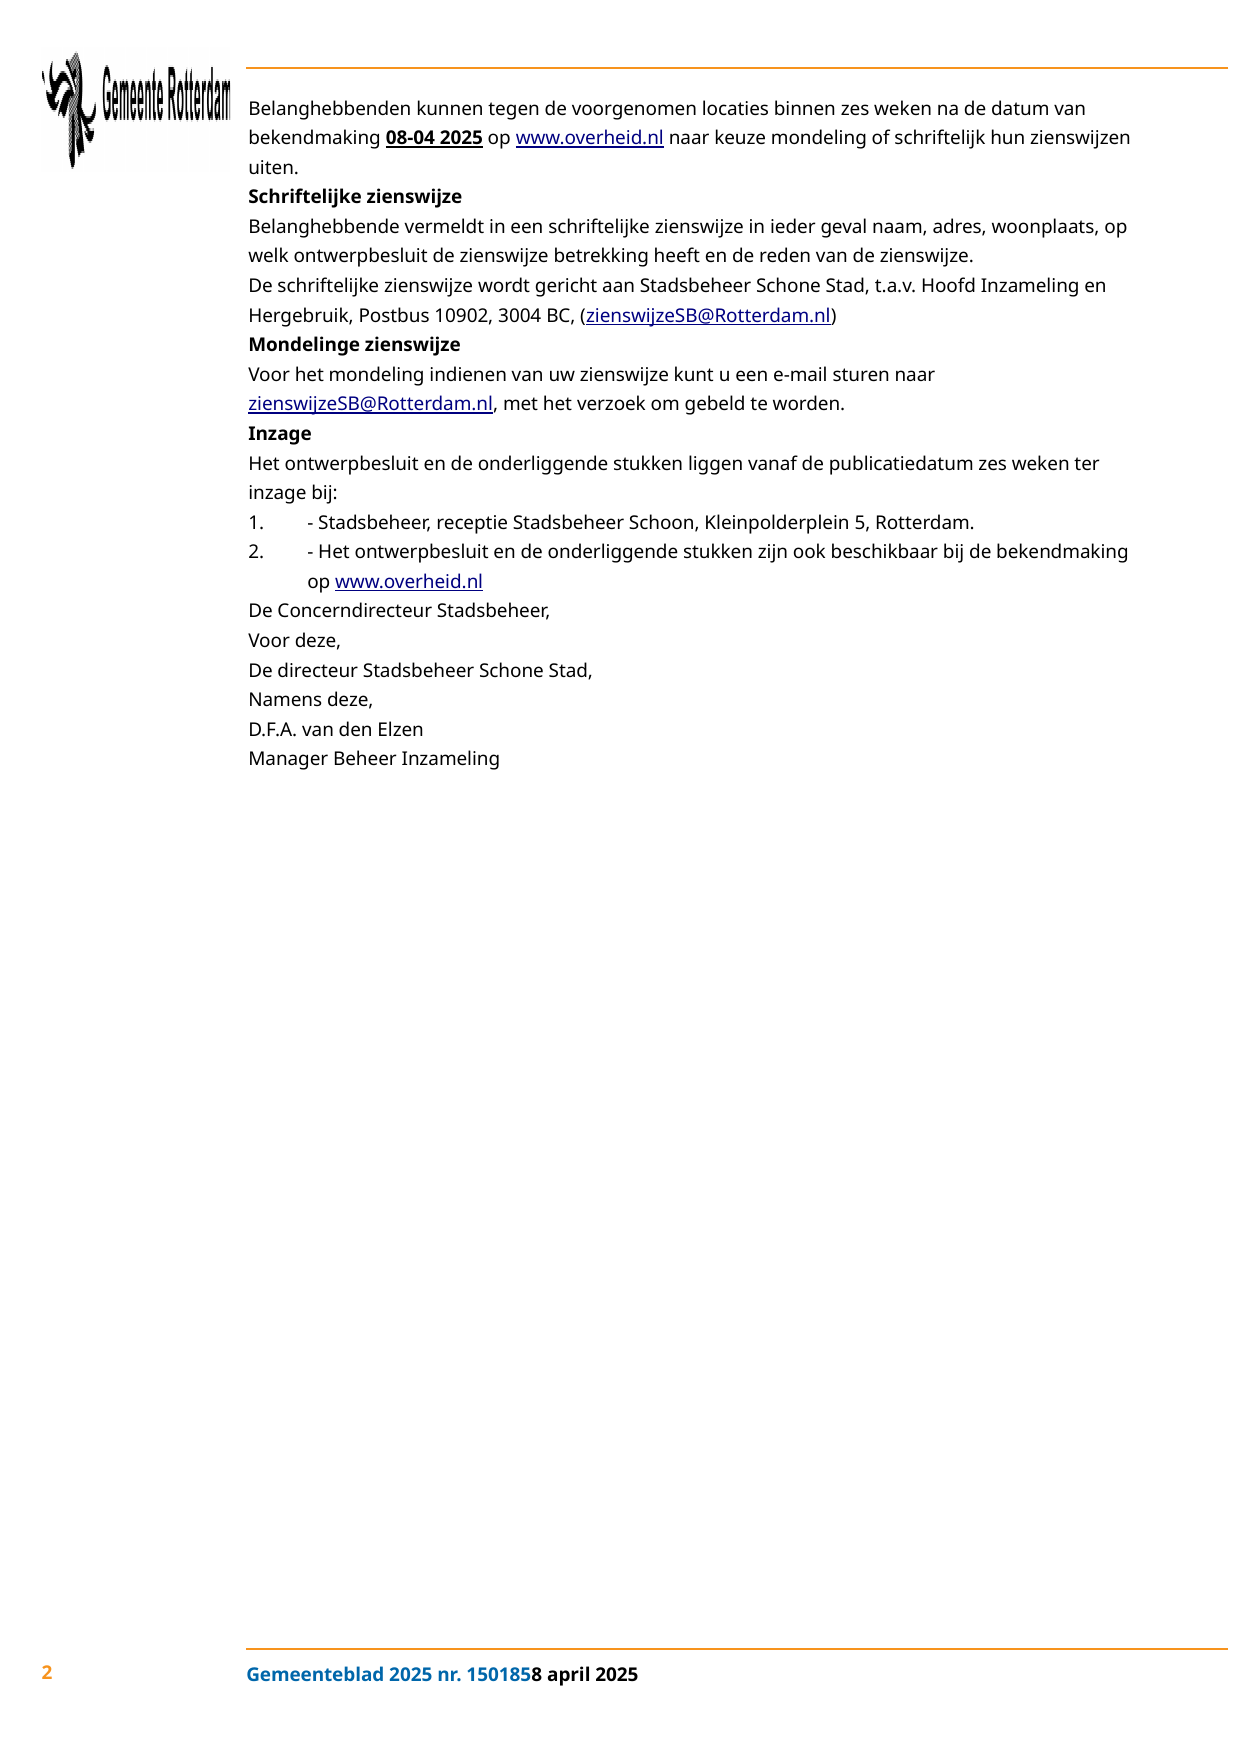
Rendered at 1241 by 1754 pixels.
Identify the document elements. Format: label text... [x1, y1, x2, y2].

list - Het ontwerpbesluit en de onderliggende stukken zijn ook beschikbaar bij de bekendmaking op www.overheid.nl [248, 538, 1152, 594]
picture [41, 47, 231, 172]
text Belanghebbenden kunnen tegen de voorgenomen locaties binnen zes weken na de datum van bekendmaking 08-04 2025 op www.overheid.nl naar keuze mondeling of schriftelijk hun zienswijzen uiten. [248, 95, 1152, 180]
text Voor deze, [248, 627, 1152, 653]
text Het ontwerpbesluit en de onderliggende stukken liggen vanaf de publicatiedatum zes weken ter inzage bij: [248, 450, 1152, 505]
text Schriftelijke zienswijze [248, 183, 1152, 209]
text D.F.A. van den Elzen [248, 716, 1152, 742]
text Belanghebbende vermeldt in een schriftelijke zienswijze in ieder geval naam, adres, woonplaats, op welk ontwerpbesluit de zienswijze betrekking heeft en de reden van de zienswijze. [248, 213, 1152, 268]
text Namens deze, [248, 686, 1152, 712]
text De directeur Stadsbeheer Schone Stad, [248, 657, 1152, 683]
text Voor het mondeling indienen van uw zienswijze kunt u een e-mail sturen naar zienswijzeSB@Rotterdam.nl, met het verzoek om gebeld te worden. [248, 361, 1152, 416]
text De Concerndirecteur Stadsbeheer, [248, 598, 1152, 623]
text Mondelinge zienswijze [248, 331, 1152, 357]
text De schriftelijke zienswijze wordt gericht aan Stadsbeheer Schone Stad, t.a.v. Hoofd Inzameling en Hergebruik, Postbus 10902, 3004 BC, (zienswijzeSB@Rotterdam.nl) [248, 272, 1152, 328]
text Inzage [248, 420, 1152, 446]
text Manager Beheer Inzameling [248, 746, 1152, 771]
list - Stadsbeheer, receptie Stadsbeheer Schoon, Kleinpolderplein 5, Rotterdam. [248, 509, 1152, 535]
